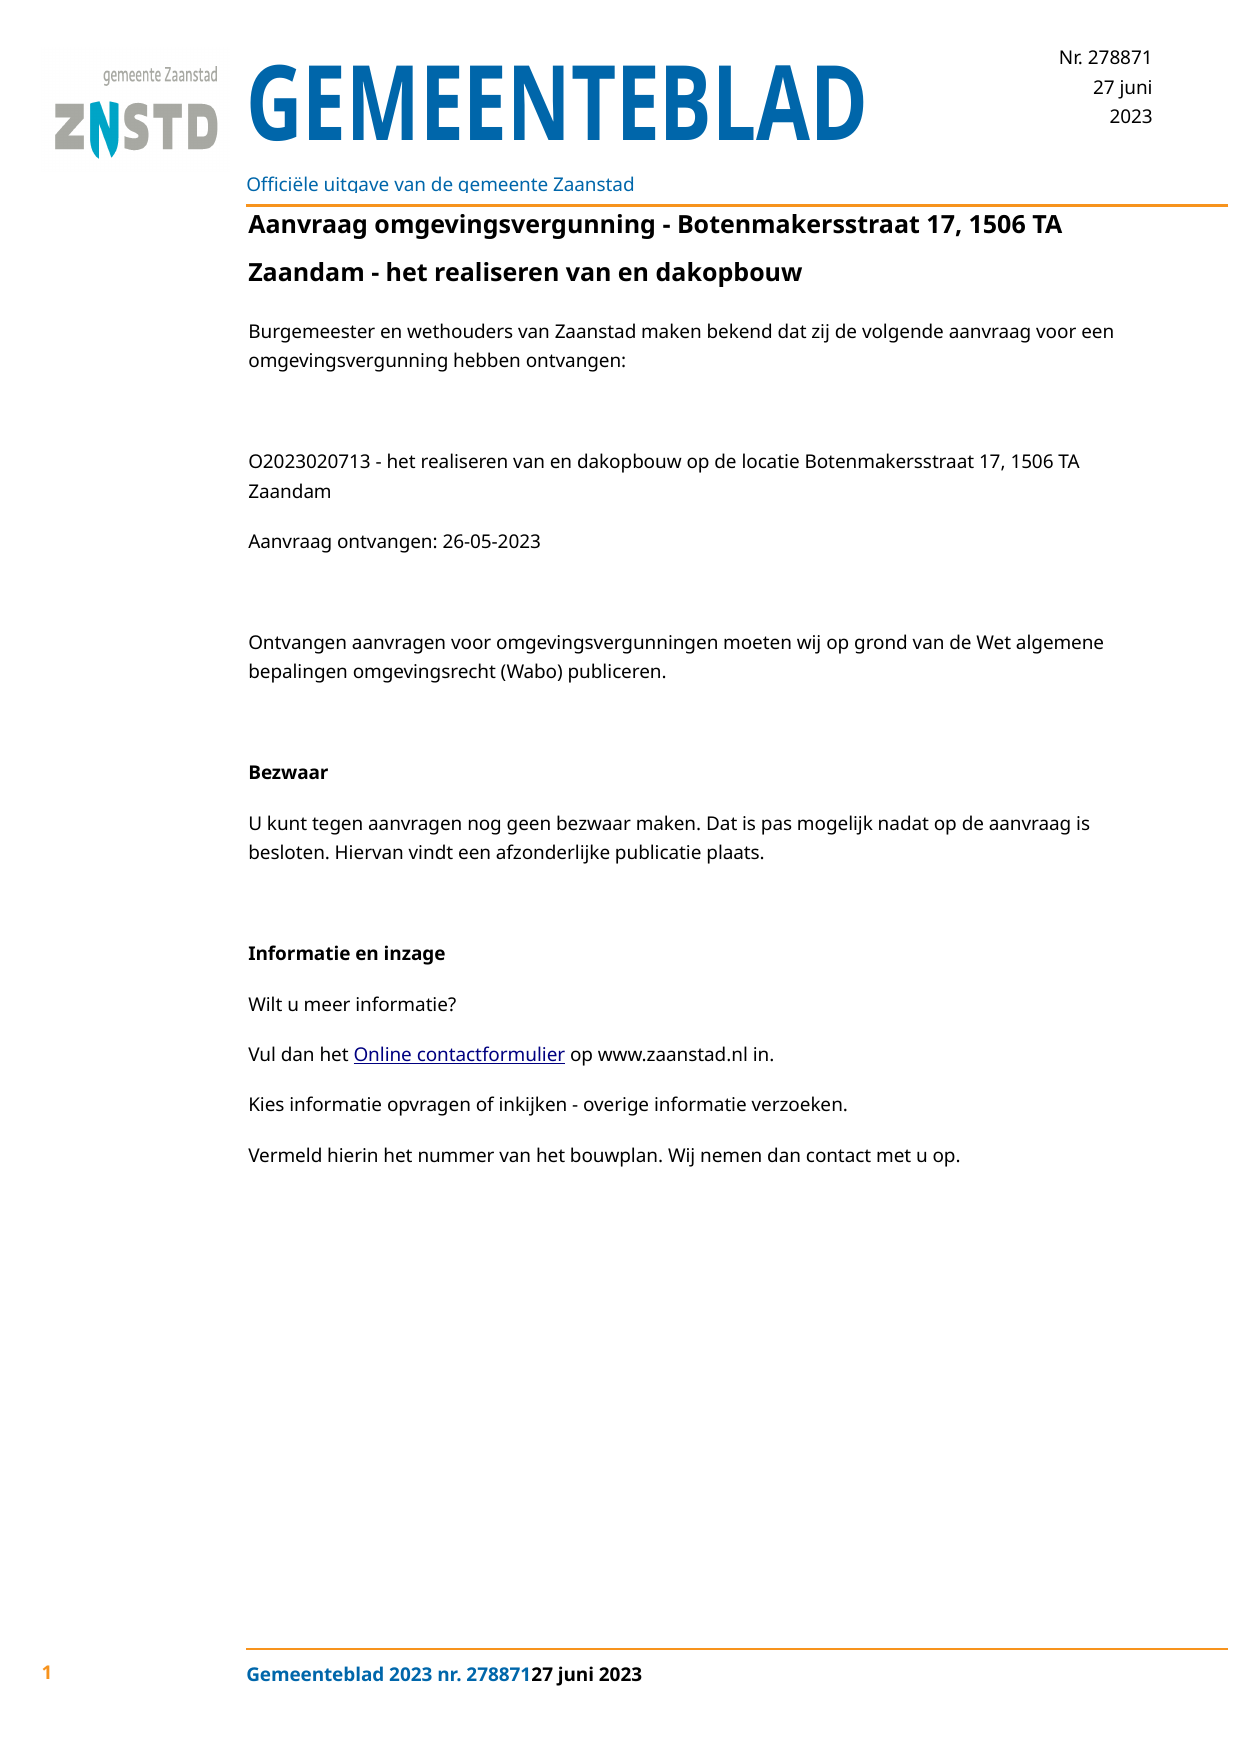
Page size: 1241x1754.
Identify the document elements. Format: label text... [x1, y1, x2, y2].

picture [41, 47, 231, 172]
text Bezwaar [248, 759, 1152, 785]
text Vul dan het Online contactformulier op www.zaanstad.nl in. [248, 1041, 1152, 1067]
text Ontvangen aanvragen voor omgevingsvergunningen moeten wij op grond van de Wet algemene bepalingen omgevingsrecht (Wabo) publiceren. [248, 629, 1152, 684]
text Kies informatie opvragen of inkijken - overige informatie verzoeken. [248, 1092, 1152, 1117]
text Aanvraag ontvangen: 26-05-2023 [248, 528, 1152, 554]
text Informatie en inzage [248, 940, 1152, 966]
text Aanvraag omgevingsvergunning - Botenmakersstraat 17, 1506 TA Zaandam - het realiseren van en dakopbouw [248, 207, 1152, 288]
text Burgemeester en wethouders van Zaanstad maken bekend dat zij de volgende aanvraag voor een omgevingsvergunning hebben ontvangen: [248, 318, 1152, 373]
text Vermeld hierin het nummer van het bouwplan. Wij nemen dan contact met u op. [248, 1142, 1152, 1168]
text Wilt u meer informatie? [248, 991, 1152, 1017]
text O2023020713 - het realiseren van en dakopbouw op de locatie Botenmakersstraat 17, 1506 TA Zaandam [248, 448, 1152, 504]
text U kunt tegen aanvragen nog geen bezwaar maken. Dat is pas mogelijk nadat op de aanvraag is besloten. Hiervan vindt een afzonderlijke publicatie plaats. [248, 810, 1152, 865]
